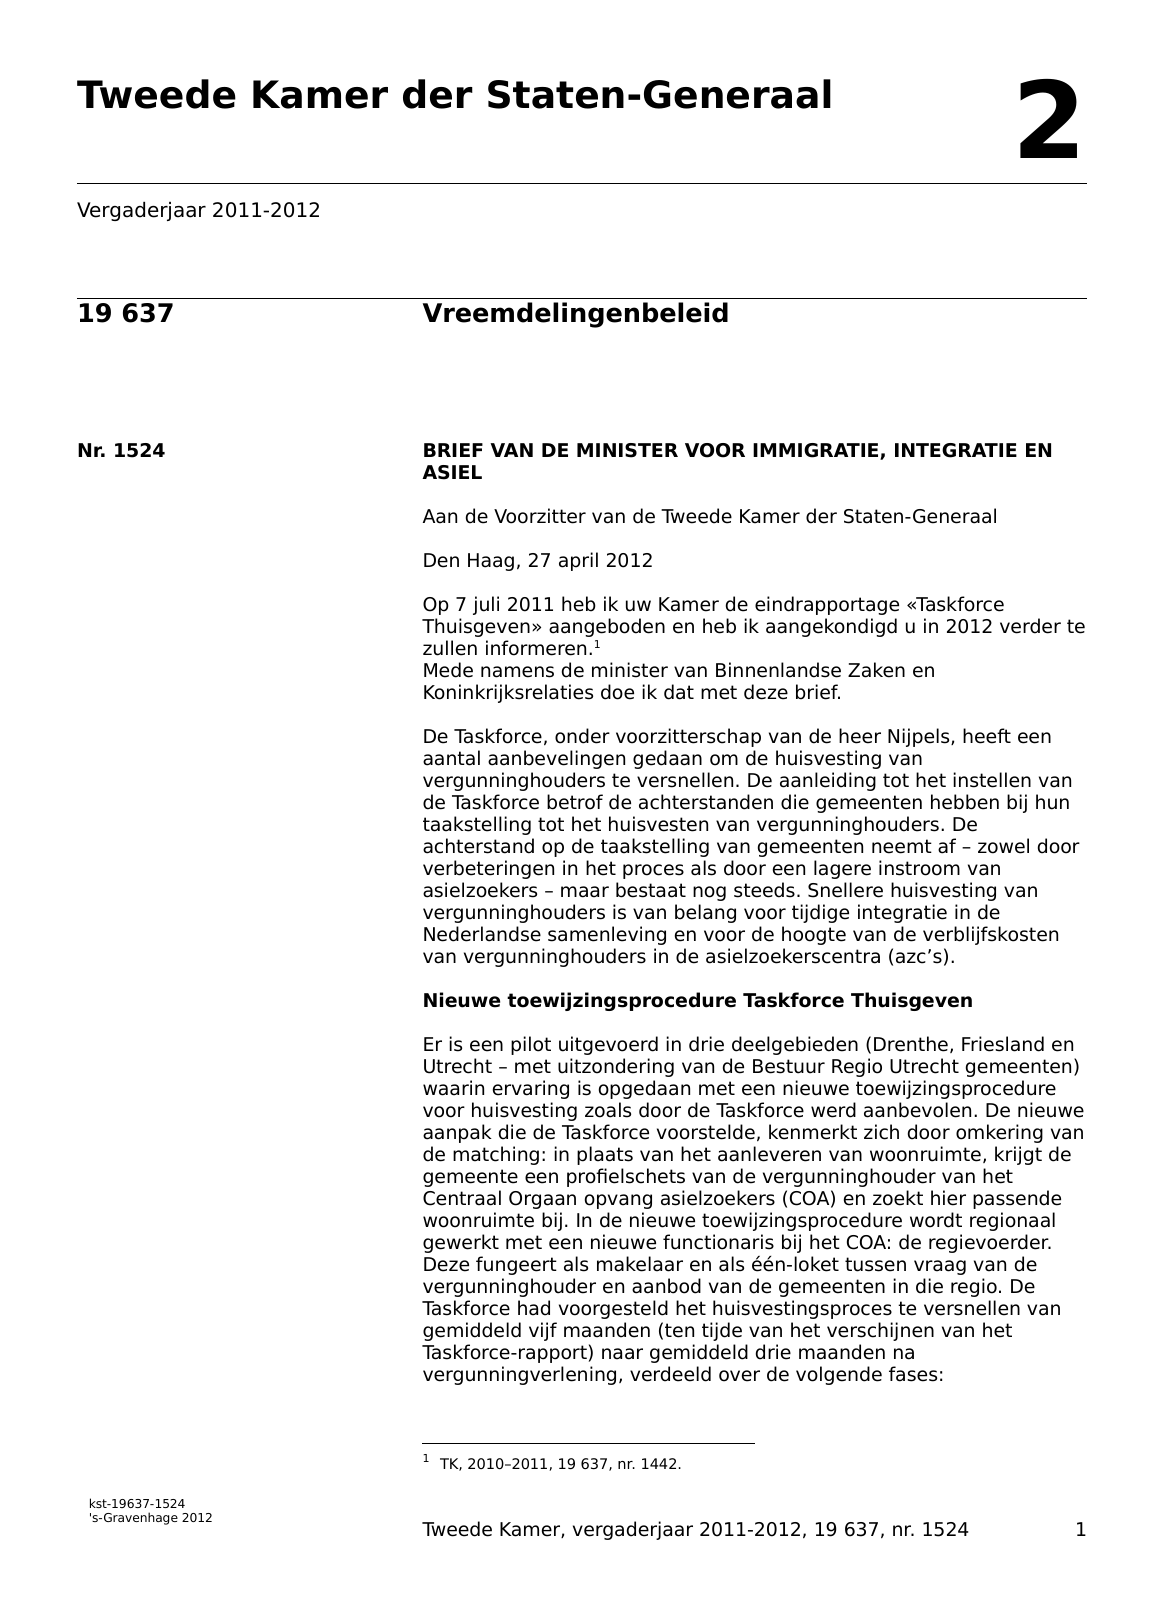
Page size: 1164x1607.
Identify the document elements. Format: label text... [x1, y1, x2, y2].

text Den Haag, 27 april 2012 [422, 550, 1087, 572]
text Mede namens de minister van Binnenlandse Zaken en Koninkrijksrelaties doe ik dat met deze brief. [422, 660, 1087, 704]
table_header 2 [886, 59, 1087, 183]
text Aan de Voorzitter van de Tweede Kamer der Staten-Generaal [422, 506, 1087, 528]
table_cell Vergaderjaar 2011-2012 [77, 184, 1087, 298]
text 's-Gravenhage 2012 [88, 1511, 323, 1525]
subtitle Nieuwe toewijzingsprocedure Taskforce Thuisgeven [422, 990, 1087, 1012]
text Op 7 juli 2011 heb ik uw Kamer de eindrapportage «Taskforce Thuisgeven» aangeboden en heb ik aangekondigd u in 2012 verder te zullen informeren. [422, 594, 1087, 660]
text kst-19637-1524 [88, 1497, 323, 1511]
subtitle 19 637 Vreemdelingenbeleid [77, 299, 1087, 329]
text De Taskforce, onder voorzitterschap van de heer Nijpels, heeft een aantal aanbevelingen gedaan om de huisvesting van vergunninghouders te versnellen. De aanleiding tot het instellen van de Taskforce betrof de achterstanden die gemeenten hebben bij hun taakstelling tot het huisvesten van vergunninghouders. De achterstand op de taakstelling van gemeenten neemt af – zowel door verbeteringen in het proces als door een lagere instroom van asielzoekers – maar bestaat nog steeds. Snellere huisvesting van vergunninghouders is van belang voor tijdige integratie in de Nederlandse samenleving en voor de hoogte van de verblijfskosten van vergunninghouders in de asielzoekerscentra (azc’s). [422, 726, 1087, 968]
text Er is een pilot uitgevoerd in drie deelgebieden (Drenthe, Friesland en Utrecht – met uitzondering van de Bestuur Regio Utrecht gemeenten) waarin ervaring is opgedaan met een nieuwe toewijzingsprocedure voor huisvesting zoals door de Taskforce werd aanbevolen. De nieuwe aanpak die de Taskforce voorstelde, kenmerkt zich door omkering van de matching: in plaats van het aanleveren van woonruimte, krijgt de gemeente een profielschets van de vergunninghouder van het Centraal Orgaan opvang asielzoekers (COA) en zoekt hier passende woonruimte bij. In de nieuwe toewijzingsprocedure wordt regionaal gewerkt met een nieuwe functionaris bij het COA: de regievoerder. Deze fungeert als makelaar en als één-loket tussen vraag van de vergunninghouder en aanbod van de gemeenten in die regio. De Taskforce had voorgesteld het huisvestingsproces te versnellen van gemiddeld vijf maanden (ten tijde van het verschijnen van het Taskforce-rapport) naar gemiddeld drie maanden na vergunningverlening, verdeeld over de volgende fases: [422, 1034, 1087, 1386]
subtitle Nr. 1524 BRIEF VAN DE MINISTER VOOR IMMIGRATIE, INTEGRATIE EN ASIEL [77, 440, 1087, 484]
table_header Tweede Kamer der Staten-Generaal [77, 59, 886, 183]
text TK, 2010–2011, 19 637, nr. 1442. [422, 1452, 1087, 1474]
